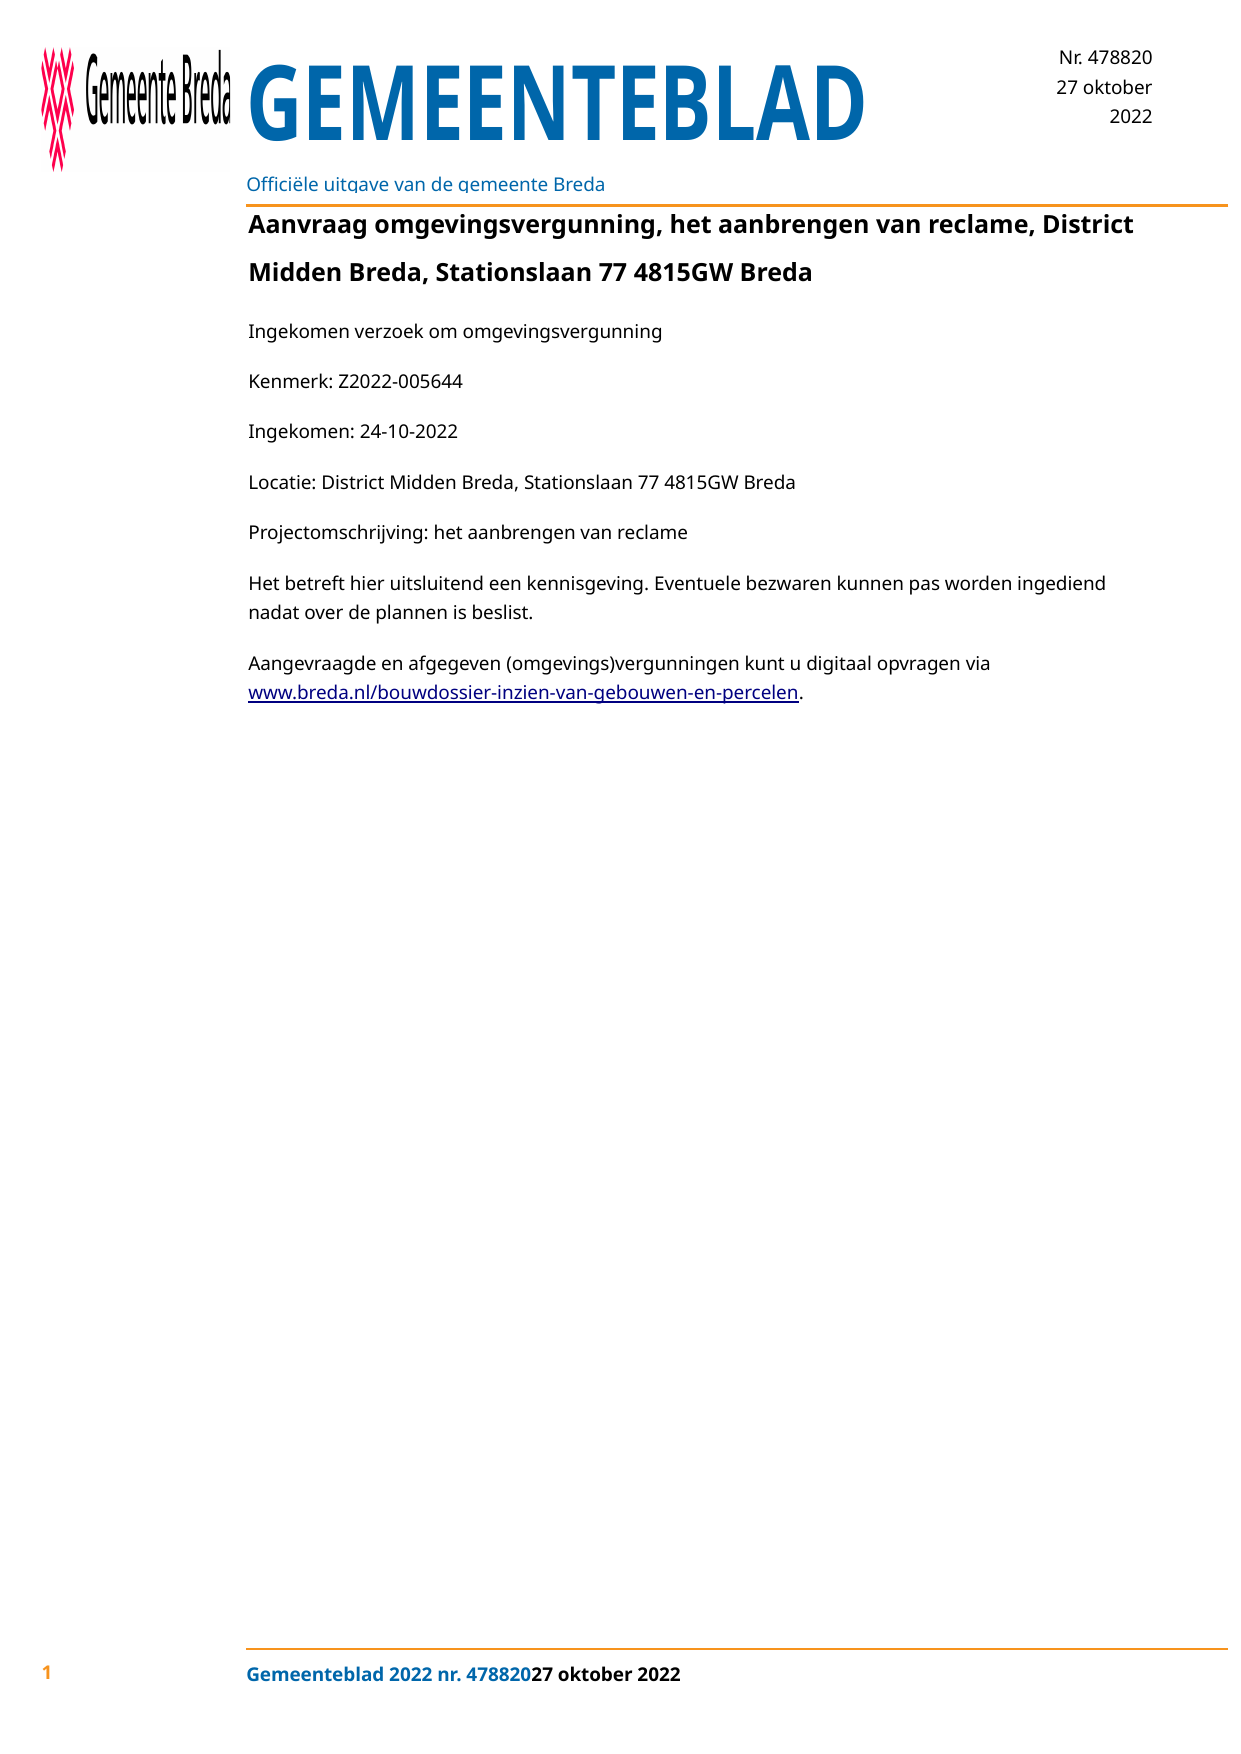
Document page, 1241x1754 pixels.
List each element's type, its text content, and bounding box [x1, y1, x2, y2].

text Ingekomen verzoek om omgevingsvergunning [248, 318, 1152, 344]
text Ingekomen: 24-10-2022 [248, 419, 1152, 444]
text Aanvraag omgevingsvergunning, het aanbrengen van reclame, District Midden Breda, Stationslaan 77 4815GW Breda [248, 207, 1152, 288]
text Het betreft hier uitsluitend een kennisgeving. Eventuele bezwaren kunnen pas worden ingediend nadat over de plannen is beslist. [248, 570, 1152, 625]
text Aangevraagde en afgegeven (omgevings)vergunningen kunt u digitaal opvragen via www.breda.nl/bouwdossier-inzien-van-gebouwen-en-percelen. [248, 650, 1152, 705]
text Projectomschrijving: het aanbrengen van reclame [248, 519, 1152, 545]
text Kenmerk: Z2022-005644 [248, 368, 1152, 394]
text Locatie: District Midden Breda, Stationslaan 77 4815GW Breda [248, 469, 1152, 495]
picture [41, 47, 231, 172]
